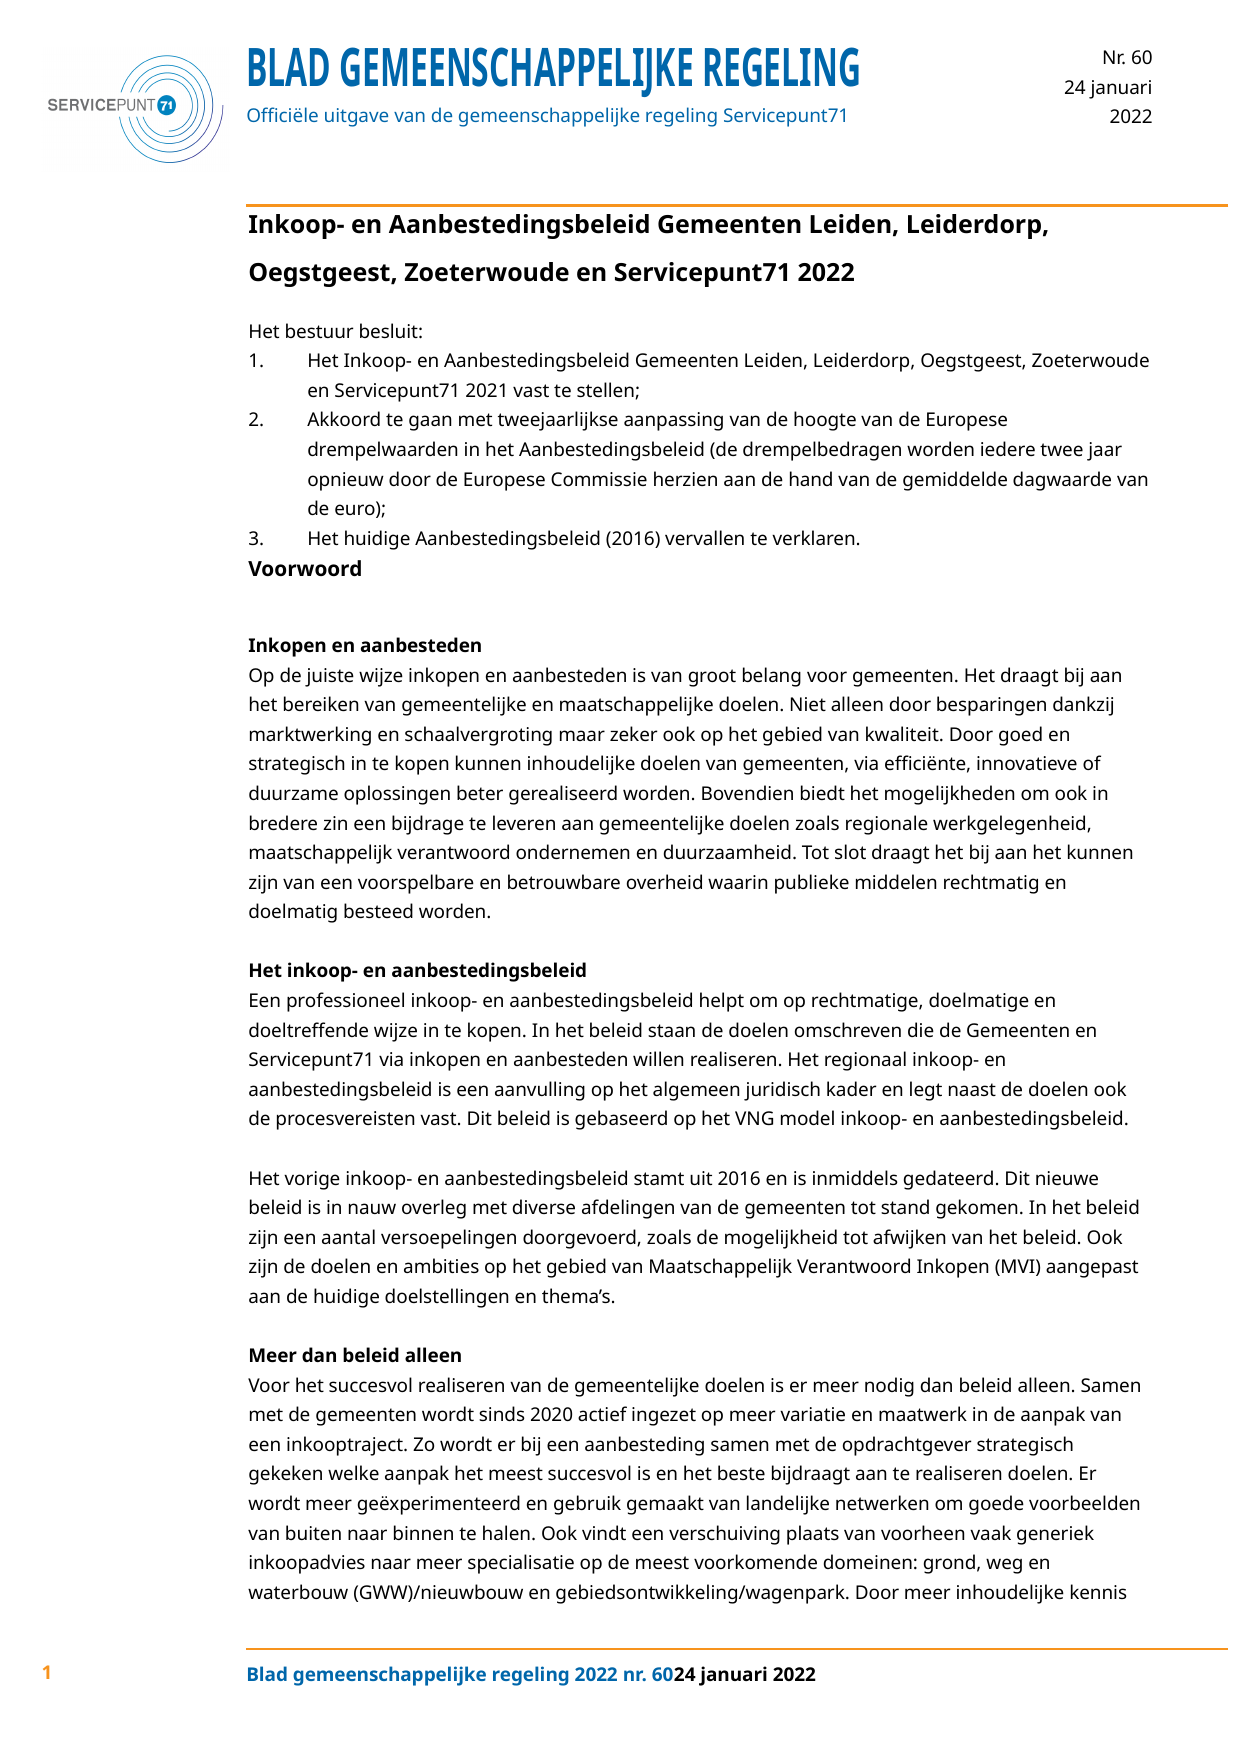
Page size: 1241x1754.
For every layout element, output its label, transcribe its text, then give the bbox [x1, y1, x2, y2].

text Een professioneel inkoop- en aanbestedingsbeleid helpt om op rechtmatige, doelmatige en doeltreffende wijze in te kopen. In het beleid staan de doelen omschreven die de Gemeenten en Servicepunt71 via inkopen en aanbesteden willen realiseren. Het regionaal inkoop- en aanbestedingsbeleid is een aanvulling op het algemeen juridisch kader en legt naast de doelen ook de procesvereisten vast. Dit beleid is gebaseerd op het VNG model inkoop- en aanbestedingsbeleid. [248, 987, 1152, 1131]
text Het vorige inkoop- en aanbestedingsbeleid stamt uit 2016 en is inmiddels gedateerd. Dit nieuwe beleid is in nauw overleg met diverse afdelingen van de gemeenten tot stand gekomen. In het beleid zijn een aantal versoepelingen doorgevoerd, zoals de mogelijkheid tot afwijken van het beleid. Ook zijn de doelen en ambities op het gebied van Maatschappelijk Verantwoord Inkopen (MVI) aangepast aan de huidige doelstellingen en thema’s. [248, 1165, 1152, 1309]
list Het huidige Aanbestedingsbeleid (2016) vervallen te verklaren. [248, 525, 1152, 551]
text Voorwoord [248, 554, 1152, 583]
picture [41, 47, 231, 172]
list Het Inkoop- en Aanbestedingsbeleid Gemeenten Leiden, Leiderdorp, Oegstgeest, Zoeterwoude en Servicepunt71 2021 vast te stellen; [248, 347, 1152, 403]
text Inkopen en aanbesteden [248, 632, 1152, 658]
text Voor het succesvol realiseren van de gemeentelijke doelen is er meer nodig dan beleid alleen. Samen met de gemeenten wordt sinds 2020 actief ingezet op meer variatie en maatwerk in de aanpak van een inkooptraject. Zo wordt er bij een aanbesteding samen met de opdrachtgever strategisch gekeken welke aanpak het meest succesvol is en het beste bijdraagt aan te realiseren doelen. Er wordt meer geëxperimenteerd en gebruik gemaakt van landelijke netwerken om goede voorbeelden van buiten naar binnen te halen. Ook vindt een verschuiving plaats van voorheen vaak generiek inkoopadvies naar meer specialisatie op de meest voorkomende domeinen: grond, weg en waterbouw (GWW)/nieuwbouw en gebiedsontwikkeling/wagenpark. Door meer inhoudelijke kennis [248, 1372, 1152, 1605]
text Het bestuur besluit: [248, 318, 1152, 344]
text Het inkoop- en aanbestedingsbeleid [248, 958, 1152, 983]
list Akkoord te gaan met tweejaarlijkse aanpassing van de hoogte van de Europese drempelwaarden in het Aanbestedingsbeleid (de drempelbedragen worden iedere twee jaar opnieuw door de Europese Commissie herzien aan de hand van de gemiddelde dagwaarde van de euro); [248, 407, 1152, 521]
text Op de juiste wijze inkopen en aanbesteden is van groot belang voor gemeenten. Het draagt bij aan het bereiken van gemeentelijke en maatschappelijke doelen. Niet alleen door besparingen dankzij marktwerking en schaalvergroting maar zeker ook op het gebied van kwaliteit. Door goed en strategisch in te kopen kunnen inhoudelijke doelen van gemeenten, via efficiënte, innovatieve of duurzame oplossingen beter gerealiseerd worden. Bovendien biedt het mogelijkheden om ook in bredere zin een bijdrage te leveren aan gemeentelijke doelen zoals regionale werkgelegenheid, maatschappelijk verantwoord ondernemen en duurzaamheid. Tot slot draagt het bij aan het kunnen zijn van een voorspelbare en betrouwbare overheid waarin publieke middelen rechtmatig en doelmatig besteed worden. [248, 662, 1152, 924]
text Inkoop- en Aanbestedingsbeleid Gemeenten Leiden, Leiderdorp, Oegstgeest, Zoeterwoude en Servicepunt71 2022 [248, 207, 1152, 288]
text Meer dan beleid alleen [248, 1342, 1152, 1368]
